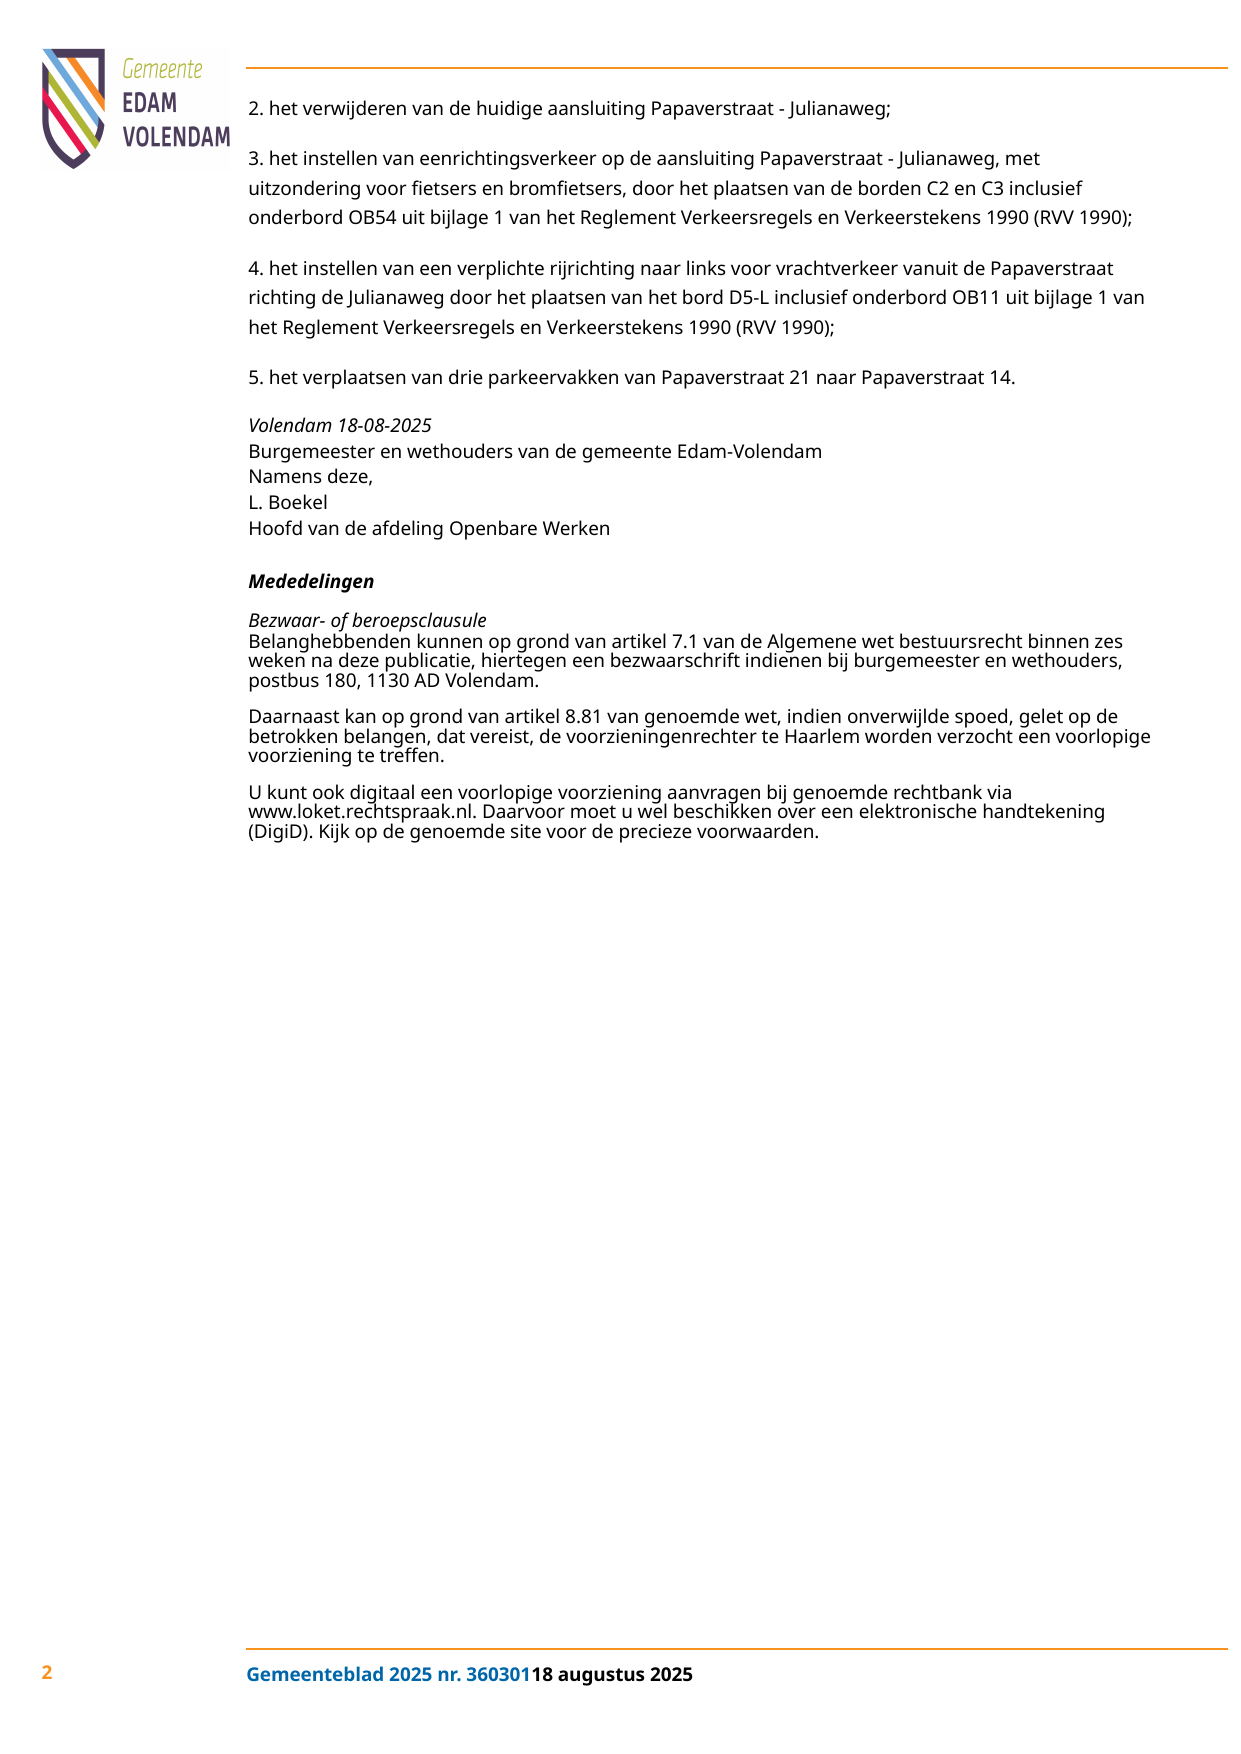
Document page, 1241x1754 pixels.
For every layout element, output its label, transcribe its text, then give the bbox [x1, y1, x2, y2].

text 3. het instellen van eenrichtingsverkeer op de aansluiting Papaverstraat - Julianaweg, met uitzondering voor fietsers en bromfietsers, door het plaatsen van de borden C2 en C3 inclusief onderbord OB54 uit bijlage 1 van het Reglement Verkeersregels en Verkeerstekens 1990 (RVV 1990); [248, 145, 1152, 230]
text 2. het verwijderen van de huidige aansluiting Papaverstraat - Julianaweg; [248, 95, 1152, 121]
text Burgemeester en wethouders van de gemeente Edam-Volendam [248, 438, 1152, 464]
text U kunt ook digitaal een voorlopige voorziening aanvragen bij genoemde rechtbank via www.loket.rechtspraak.nl. Daarvoor moet u wel beschikken over een elektronische handtekening (DigiD). Kijk op de genoemde site voor de precieze voorwaarden. [248, 784, 1152, 842]
text Namens deze, [248, 464, 1152, 489]
text L. Boekel [248, 489, 1152, 515]
text Mededelingen [248, 568, 1152, 594]
text 4. het instellen van een verplichte rijrichting naar links voor vrachtverkeer vanuit de Papaverstraat richting de Julianaweg door het plaatsen van het bord D5-L inclusief onderbord OB11 uit bijlage 1 van het Reglement Verkeersregels en Verkeerstekens 1990 (RVV 1990); [248, 255, 1152, 340]
text 5. het verplaatsen van drie parkeervakken van Papaverstraat 21 naar Papaverstraat 14. [248, 364, 1152, 390]
text Bezwaar- of beroepsclausule [248, 607, 1152, 633]
text Hoofd van de afdeling Openbare Werken [248, 515, 1152, 541]
picture [41, 47, 231, 172]
text Daarnaast kan op grond van artikel 8.81 van genoemde wet, indien onverwijlde spoed, gelet op de betrokken belangen, dat vereist, de voorzieningenrechter te Haarlem worden verzocht een voorlopige voorziening te treffen. [248, 708, 1152, 766]
text Belanghebbenden kunnen op grond van artikel 7.1 van de Algemene wet bestuursrecht binnen zes weken na deze publicatie, hiertegen een bezwaarschrift indienen bij burgemeester en wethouders, postbus 180, 1130 AD Volendam. [248, 633, 1152, 691]
text Volendam 18-08-2025 [248, 412, 1152, 438]
